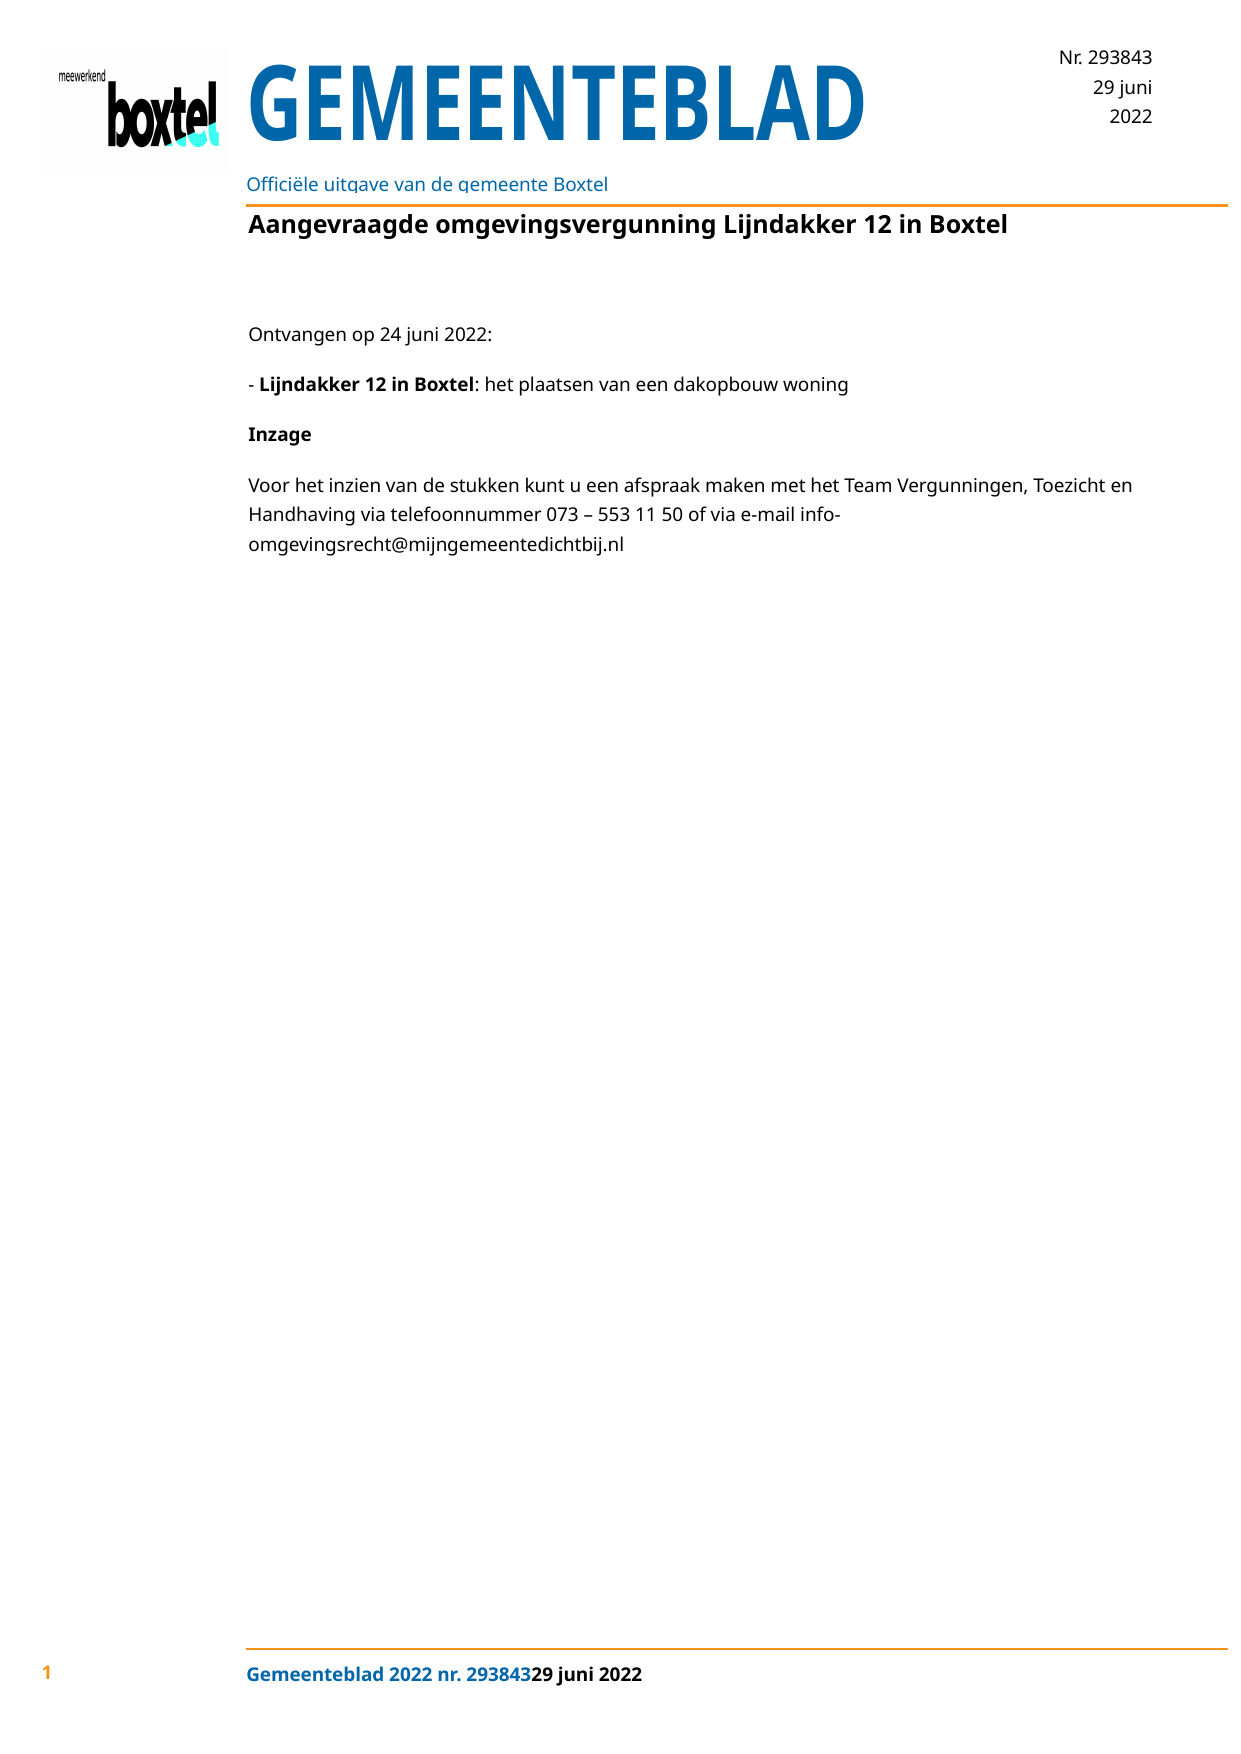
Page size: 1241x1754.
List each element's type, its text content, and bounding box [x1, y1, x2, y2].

text Inzage [248, 422, 1152, 447]
text Voor het inzien van de stukken kunt u een afspraak maken met het Team Vergunningen, Toezicht en Handhaving via telefoonnummer 073 – 553 11 50 of via e-mail info-omgevingsrecht@mijngemeentedichtbij.nl [248, 472, 1152, 557]
text - Lijndakker 12 in Boxtel: het plaatsen van een dakopbouw woning [248, 371, 1152, 397]
text Ontvangen op 24 juni 2022: [248, 321, 1152, 346]
picture [41, 47, 231, 172]
text Aangevraagde omgevingsvergunning Lijndakker 12 in Boxtel [248, 207, 1152, 241]
